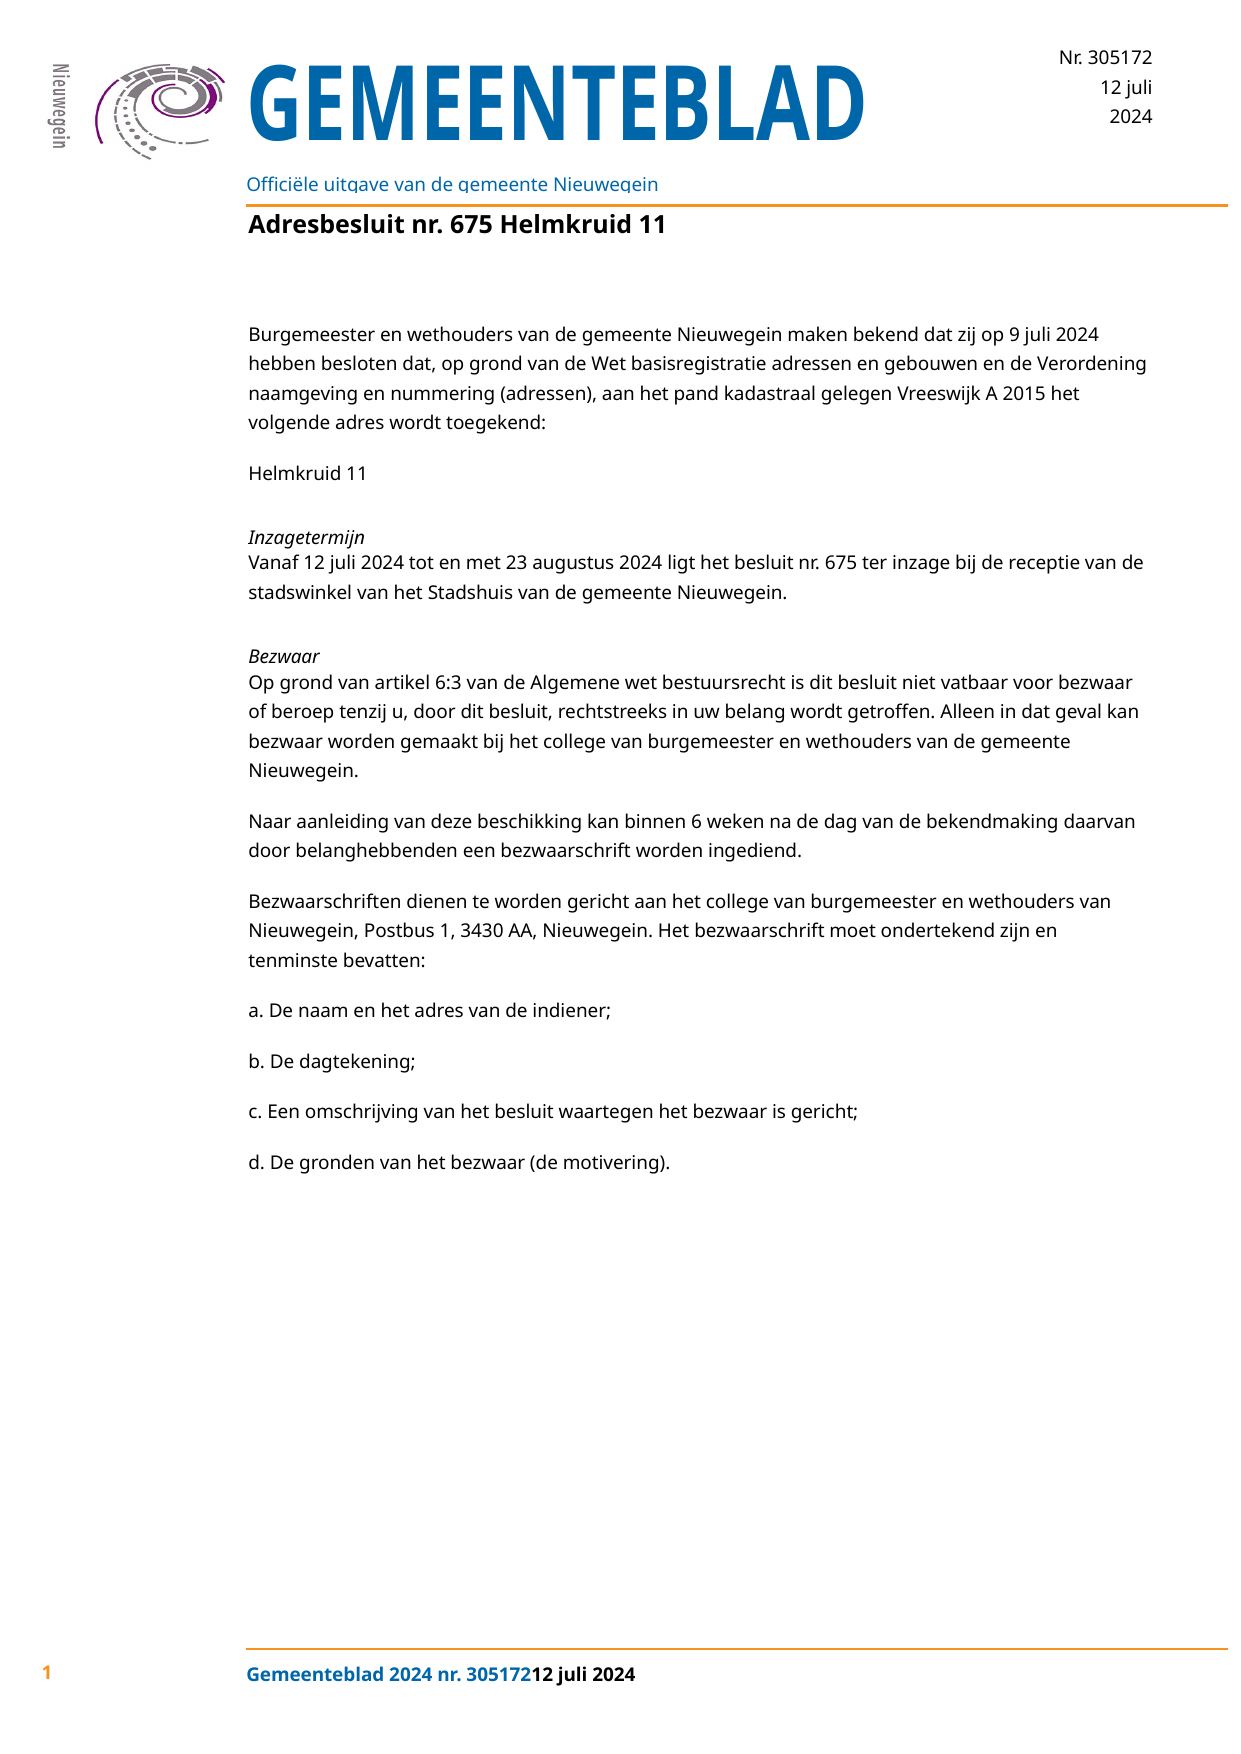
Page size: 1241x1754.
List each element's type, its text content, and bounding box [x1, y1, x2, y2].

text Inzagetermijn [248, 524, 1152, 549]
text Vanaf 12 juli 2024 tot en met 23 augustus 2024 ligt het besluit nr. 675 ter inzage bij de receptie van de stadswinkel van het Stadshuis van de gemeente Nieuwegein. [248, 549, 1152, 605]
text a. De naam en het adres van de indiener; [248, 998, 1152, 1023]
text Bezwaar [248, 643, 1152, 669]
text Burgemeester en wethouders van de gemeente Nieuwegein maken bekend dat zij op 9 juli 2024 hebben besloten dat, op grond van de Wet basisregistratie adressen en gebouwen en de Verordening naamgeving en nummering (adressen), aan het pand kadastraal gelegen Vreeswijk A 2015 het volgende adres wordt toegekend: [248, 321, 1152, 435]
text Bezwaarschriften dienen te worden gericht aan het college van burgemeester en wethouders van Nieuwegein, Postbus 1, 3430 AA, Nieuwegein. Het bezwaarschrift moet ondertekend zijn en tenminste bevatten: [248, 888, 1152, 973]
text c. Een omschrijving van het besluit waartegen het bezwaar is gericht; [248, 1098, 1152, 1124]
text d. De gronden van het bezwaar (de motivering). [248, 1149, 1152, 1174]
text Adresbesluit nr. 675 Helmkruid 11 [248, 207, 1152, 241]
text Helmkruid 11 [248, 460, 1152, 486]
text b. De dagtekening; [248, 1048, 1152, 1074]
picture [41, 47, 231, 172]
text Naar aanleiding van deze beschikking kan binnen 6 weken na de dag van de bekendmaking daarvan door belanghebbenden een bezwaarschrift worden ingediend. [248, 808, 1152, 863]
text Op grond van artikel 6:3 van de Algemene wet bestuursrecht is dit besluit niet vatbaar voor bezwaar of beroep tenzij u, door dit besluit, rechtstreeks in uw belang wordt getroffen. Alleen in dat geval kan bezwaar worden gemaakt bij het college van burgemeester en wethouders van de gemeente Nieuwegein. [248, 669, 1152, 783]
